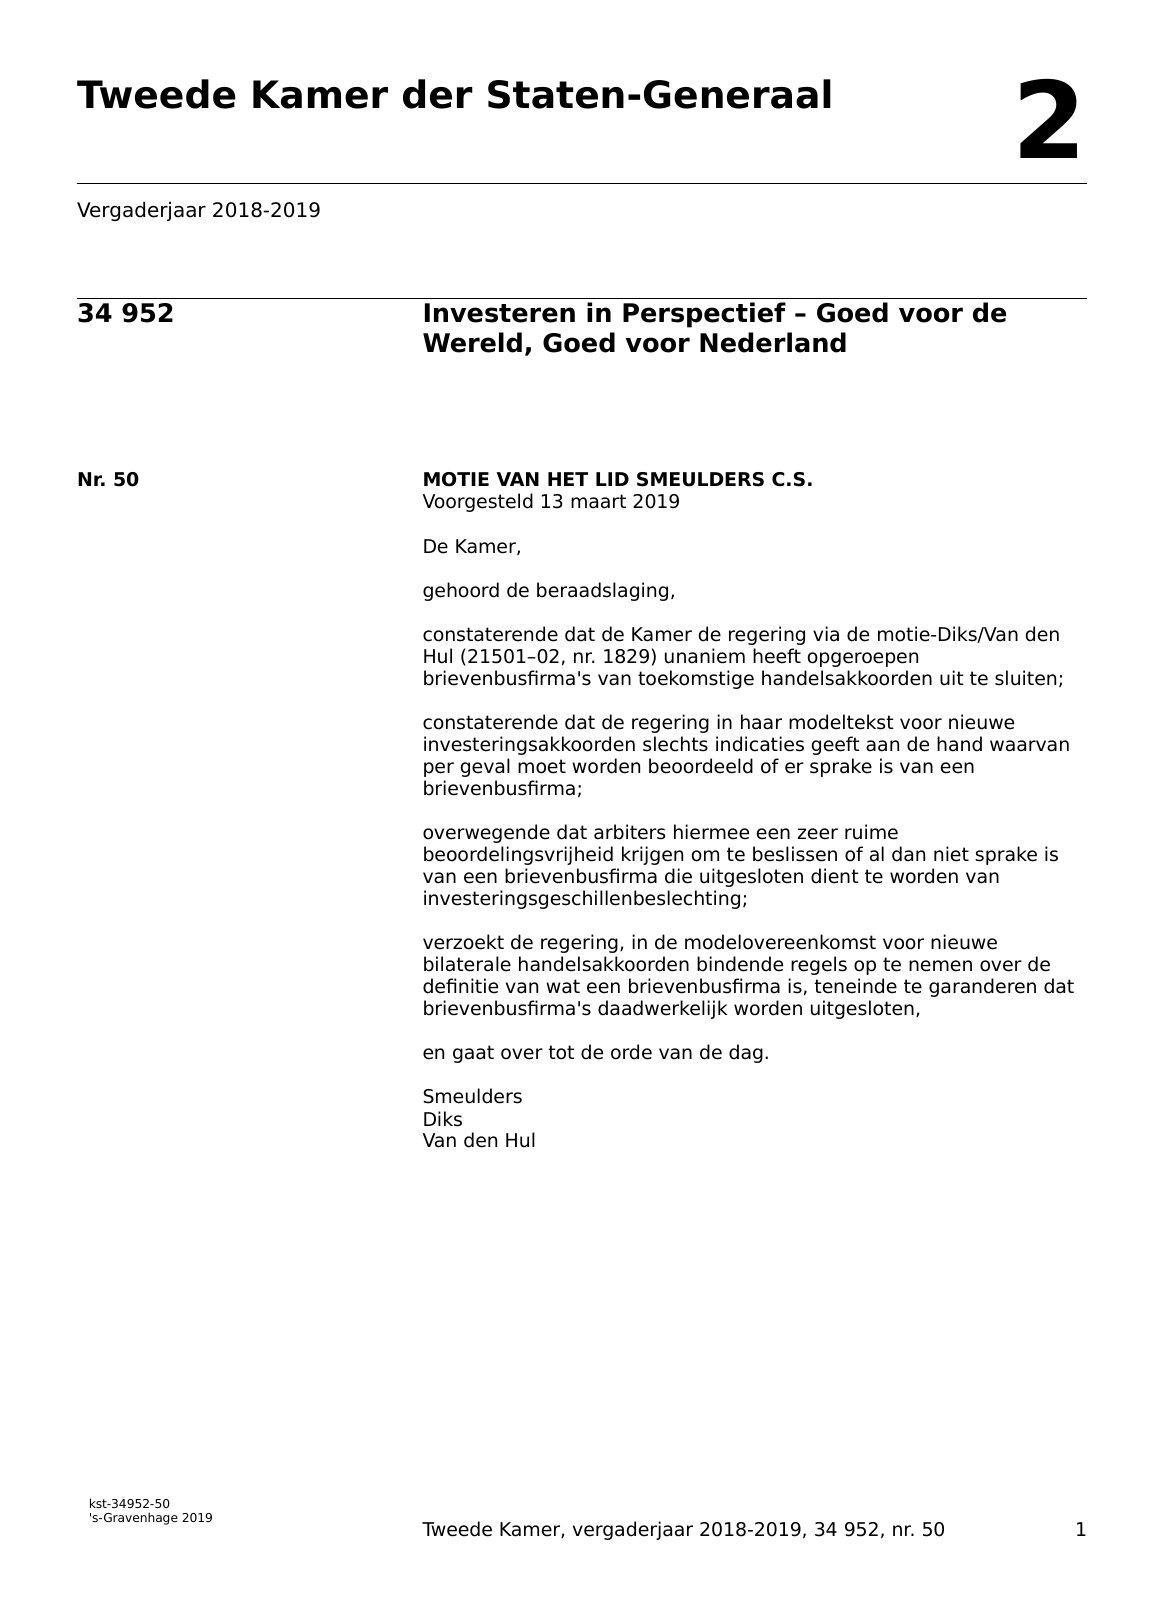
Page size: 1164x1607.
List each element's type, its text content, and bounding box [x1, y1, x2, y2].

table_cell Vergaderjaar 2018-2019 [77, 184, 1087, 298]
text Diks [422, 1108, 1087, 1130]
text Van den Hul [422, 1130, 1087, 1152]
text overwegende dat arbiters hiermee een zeer ruime beoordelingsvrijheid krijgen om te beslissen of al dan niet sprake is van een brievenbusfirma die uitgesloten dient te worden van investeringsgeschillenbeslechting; [422, 822, 1087, 910]
text Voorgesteld 13 maart 2019 [422, 491, 1087, 513]
subtitle 34 952 Investeren in Perspectief – Goed voor de Wereld, Goed voor Nederland [77, 299, 1087, 358]
text gehoord de beraadslaging, [422, 580, 1087, 602]
subtitle Nr. 50 MOTIE VAN HET LID SMEULDERS C.S. [77, 469, 1087, 491]
text De Kamer, [422, 536, 1087, 557]
text Smeulders [422, 1086, 1087, 1108]
text verzoekt de regering, in de modelovereenkomst voor nieuwe bilaterale handelsakkoorden bindende regels op te nemen over de definitie van wat een brievenbusfirma is, teneinde te garanderen dat brievenbusfirma's daadwerkelijk worden uitgesloten, [422, 932, 1087, 1020]
text constaterende dat de Kamer de regering via de motie-Diks/Van den Hul (21501–02, nr. 1829) unaniem heeft opgeroepen brievenbusfirma's van toekomstige handelsakkoorden uit te sluiten; [422, 624, 1087, 690]
text constaterende dat de regering in haar modeltekst voor nieuwe investeringsakkoorden slechts indicaties geeft aan de hand waarvan per geval moet worden beoordeeld of er sprake is van een brievenbusfirma; [422, 712, 1087, 800]
text kst-34952-50 [88, 1497, 323, 1511]
text 's-Gravenhage 2019 [88, 1511, 323, 1525]
table_header Tweede Kamer der Staten-Generaal [77, 59, 886, 183]
text en gaat over tot de orde van de dag. [422, 1042, 1087, 1064]
table_header 2 [886, 59, 1087, 183]
